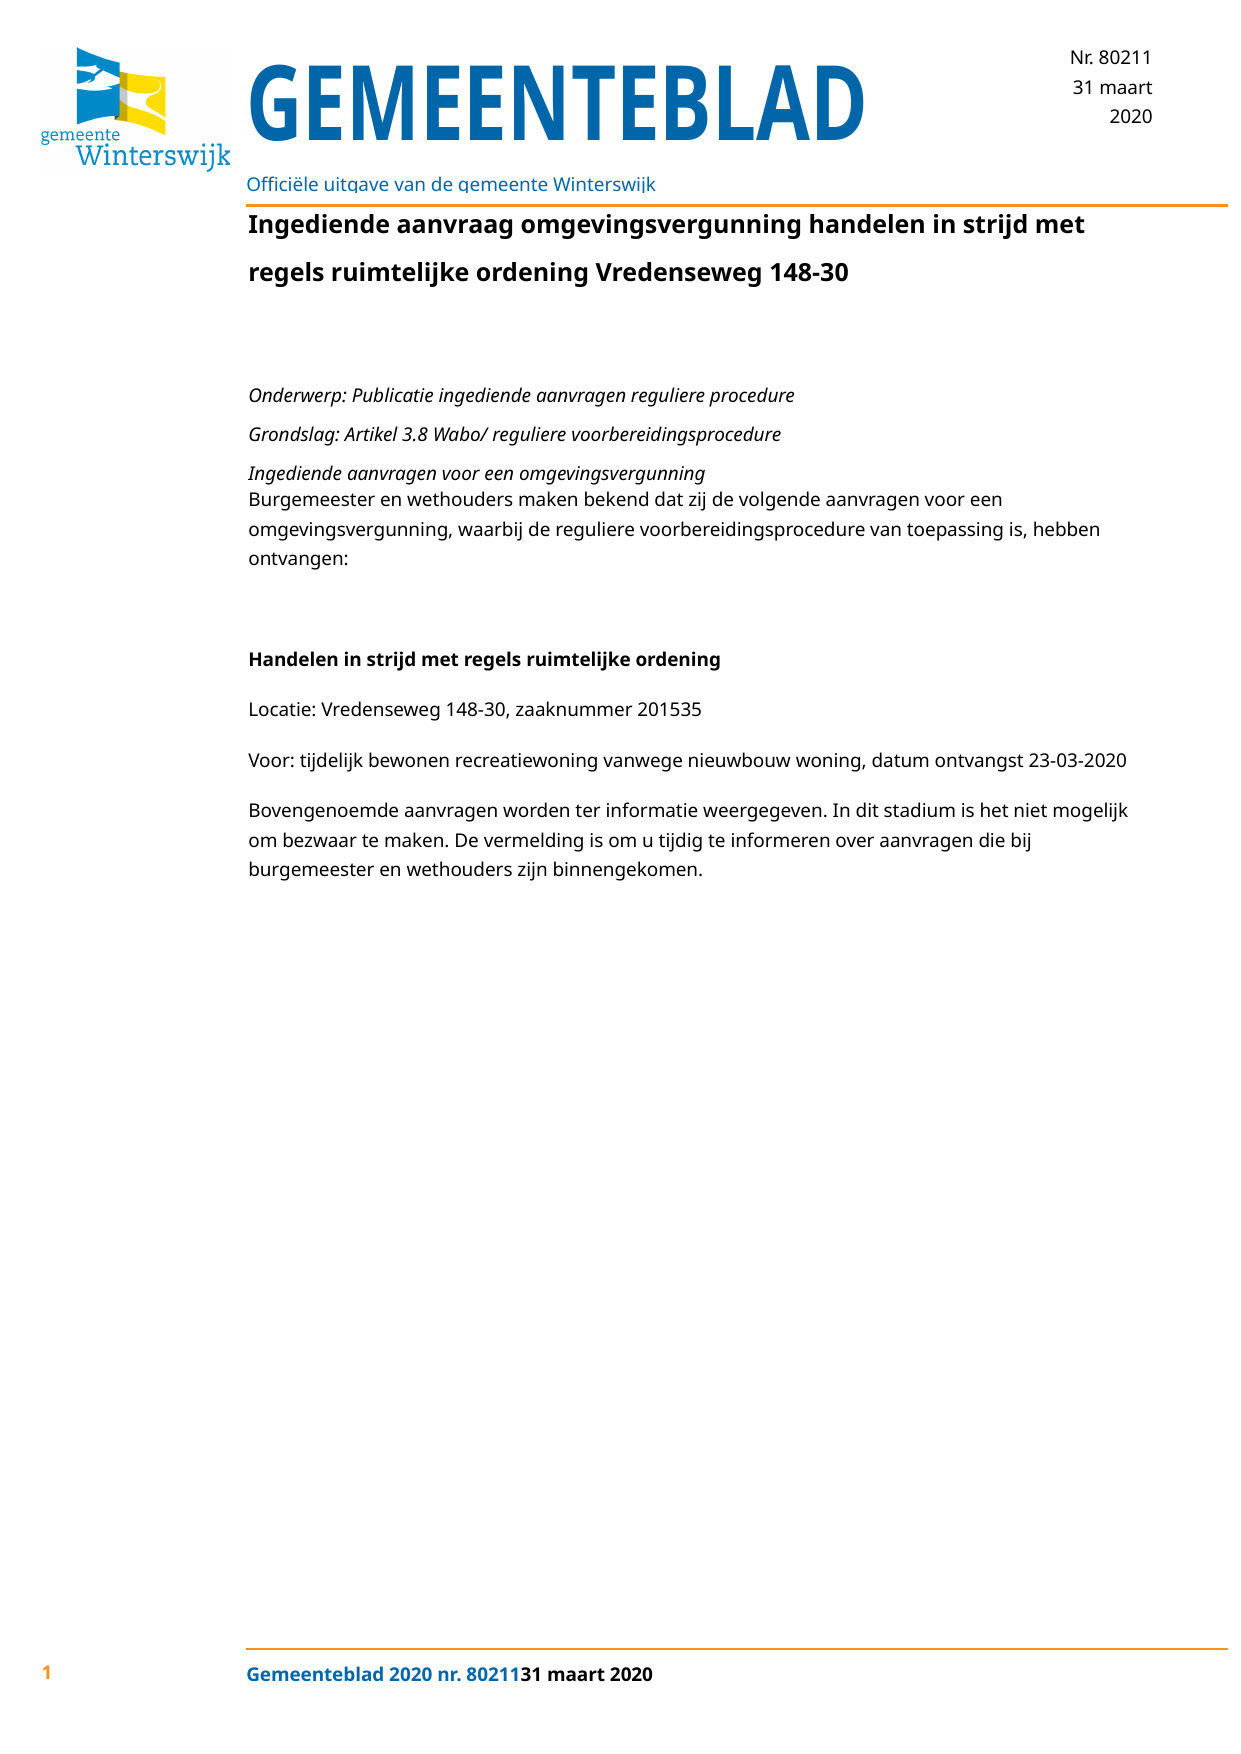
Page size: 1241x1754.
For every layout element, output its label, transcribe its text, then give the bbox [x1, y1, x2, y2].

text Ingediende aanvragen voor een omgevingsvergunning [248, 460, 1152, 486]
text Handelen in strijd met regels ruimtelijke ordening [248, 646, 1152, 672]
text Ingediende aanvraag omgevingsvergunning handelen in strijd met regels ruimtelijke ordening Vredenseweg 148-30 [248, 207, 1152, 288]
text Grondslag: Artikel 3.8 Wabo/ reguliere voorbereidingsprocedure [248, 421, 1152, 447]
text Locatie: Vredenseweg 148-30, zaaknummer 201535 [248, 697, 1152, 722]
picture [41, 47, 231, 172]
text Bovengenoemde aanvragen worden ter informatie weergegeven. In dit stadium is het niet mogelijk om bezwaar te maken. De vermelding is om u tijdig te informeren over aanvragen die bij burgemeester en wethouders zijn binnengekomen. [248, 797, 1152, 882]
text Onderwerp: Publicatie ingediende aanvragen reguliere procedure [248, 382, 1152, 408]
picture [225, 153, 231, 162]
text Burgemeester en wethouders maken bekend dat zij de volgende aanvragen voor een omgevingsvergunning, waarbij de reguliere voorbereidingsprocedure van toepassing is, hebben ontvangen: [248, 486, 1152, 571]
text Voor: tijdelijk bewonen recreatiewoning vanwege nieuwbouw woning, datum ontvangst 23-03-2020 [248, 747, 1152, 773]
